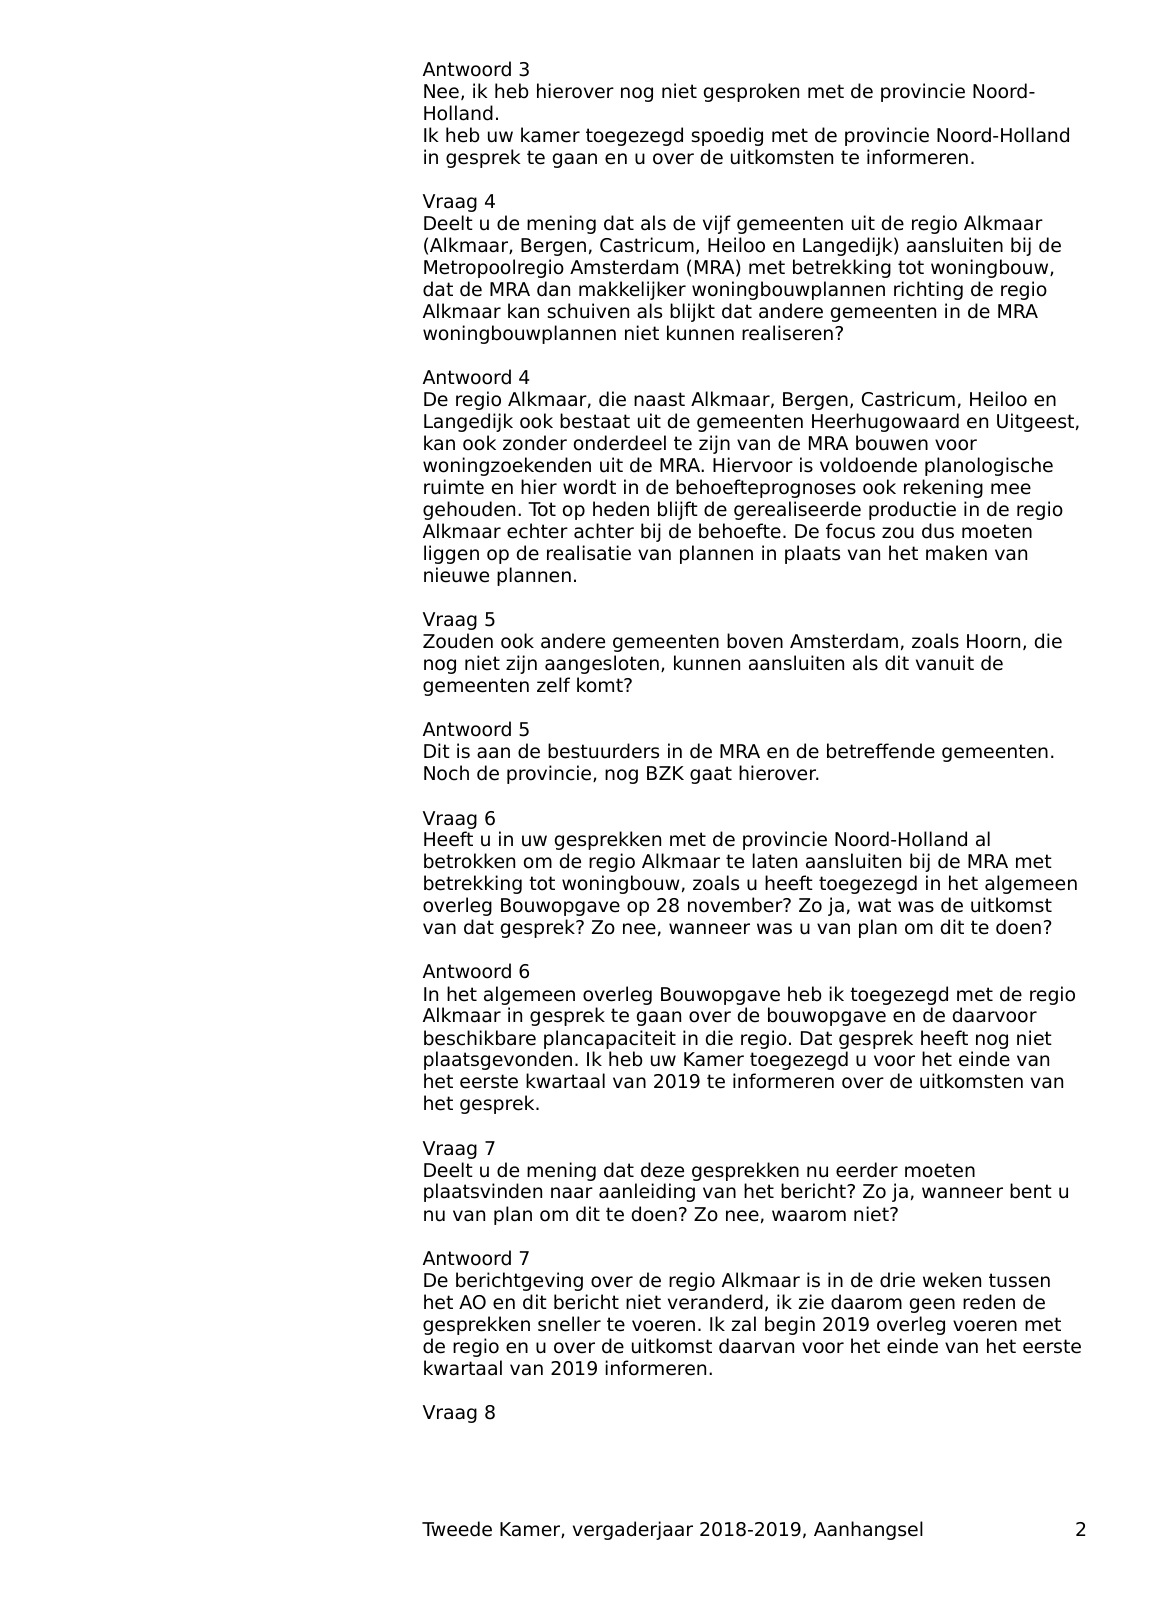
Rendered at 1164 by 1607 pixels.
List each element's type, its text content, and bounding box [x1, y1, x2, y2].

text Antwoord 6 [422, 961, 1087, 983]
text Dit is aan de bestuurders in de MRA en de betreffende gemeenten. Noch de provincie, nog BZK gaat hierover. [422, 741, 1087, 785]
text De berichtgeving over de regio Alkmaar is in de drie weken tussen het AO en dit bericht niet veranderd, ik zie daarom geen reden de gesprekken sneller te voeren. Ik zal begin 2019 overleg voeren met de regio en u over de uitkomst daarvan voor het einde van het eerste kwartaal van 2019 informeren. [422, 1269, 1087, 1379]
text Antwoord 7 [422, 1248, 1087, 1269]
text Zouden ook andere gemeenten boven Amsterdam, zoals Hoorn, die nog niet zijn aangesloten, kunnen aansluiten als dit vanuit de gemeenten zelf komt? [422, 631, 1087, 697]
text Vraag 6 [422, 807, 1087, 829]
text Deelt u de mening dat als de vijf gemeenten uit de regio Alkmaar (Alkmaar, Bergen, Castricum, Heiloo en Langedijk) aansluiten bij de Metropoolregio Amsterdam (MRA) met betrekking tot woningbouw, dat de MRA dan makkelijker woningbouwplannen richting de regio Alkmaar kan schuiven als blijkt dat andere gemeenten in de MRA woningbouwplannen niet kunnen realiseren? [422, 213, 1087, 345]
text Antwoord 5 [422, 719, 1087, 741]
text In het algemeen overleg Bouwopgave heb ik toegezegd met de regio Alkmaar in gesprek te gaan over de bouwopgave en de daarvoor beschikbare plancapaciteit in die regio. Dat gesprek heeft nog niet plaatsgevonden. Ik heb uw Kamer toegezegd u voor het einde van het eerste kwartaal van 2019 te informeren over de uitkomsten van het gesprek. [422, 983, 1087, 1115]
text Vraag 4 [422, 191, 1087, 213]
text De regio Alkmaar, die naast Alkmaar, Bergen, Castricum, Heiloo en Langedijk ook bestaat uit de gemeenten Heerhugowaard en Uitgeest, kan ook zonder onderdeel te zijn van de MRA bouwen voor woningzoekenden uit de MRA. Hiervoor is voldoende planologische ruimte en hier wordt in de behoefteprognoses ook rekening mee gehouden. Tot op heden blijft de gerealiseerde productie in de regio Alkmaar echter achter bij de behoefte. De focus zou dus moeten liggen op de realisatie van plannen in plaats van het maken van nieuwe plannen. [422, 389, 1087, 587]
text Antwoord 3 [422, 59, 1087, 81]
text Antwoord 4 [422, 367, 1087, 389]
text Ik heb uw kamer toegezegd spoedig met de provincie Noord-Holland in gesprek te gaan en u over de uitkomsten te informeren. [422, 125, 1087, 169]
text Nee, ik heb hierover nog niet gesproken met de provincie Noord-Holland. [422, 81, 1087, 125]
text Vraag 7 [422, 1137, 1087, 1159]
text Deelt u de mening dat deze gesprekken nu eerder moeten plaatsvinden naar aanleiding van het bericht? Zo ja, wanneer bent u nu van plan om dit te doen? Zo nee, waarom niet? [422, 1159, 1087, 1225]
text Heeft u in uw gesprekken met de provincie Noord-Holland al betrokken om de regio Alkmaar te laten aansluiten bij de MRA met betrekking tot woningbouw, zoals u heeft toegezegd in het algemeen overleg Bouwopgave op 28 november? Zo ja, wat was de uitkomst van dat gesprek? Zo nee, wanneer was u van plan om dit te doen? [422, 829, 1087, 939]
text Vraag 5 [422, 609, 1087, 631]
text Vraag 8 [422, 1402, 1087, 1424]
